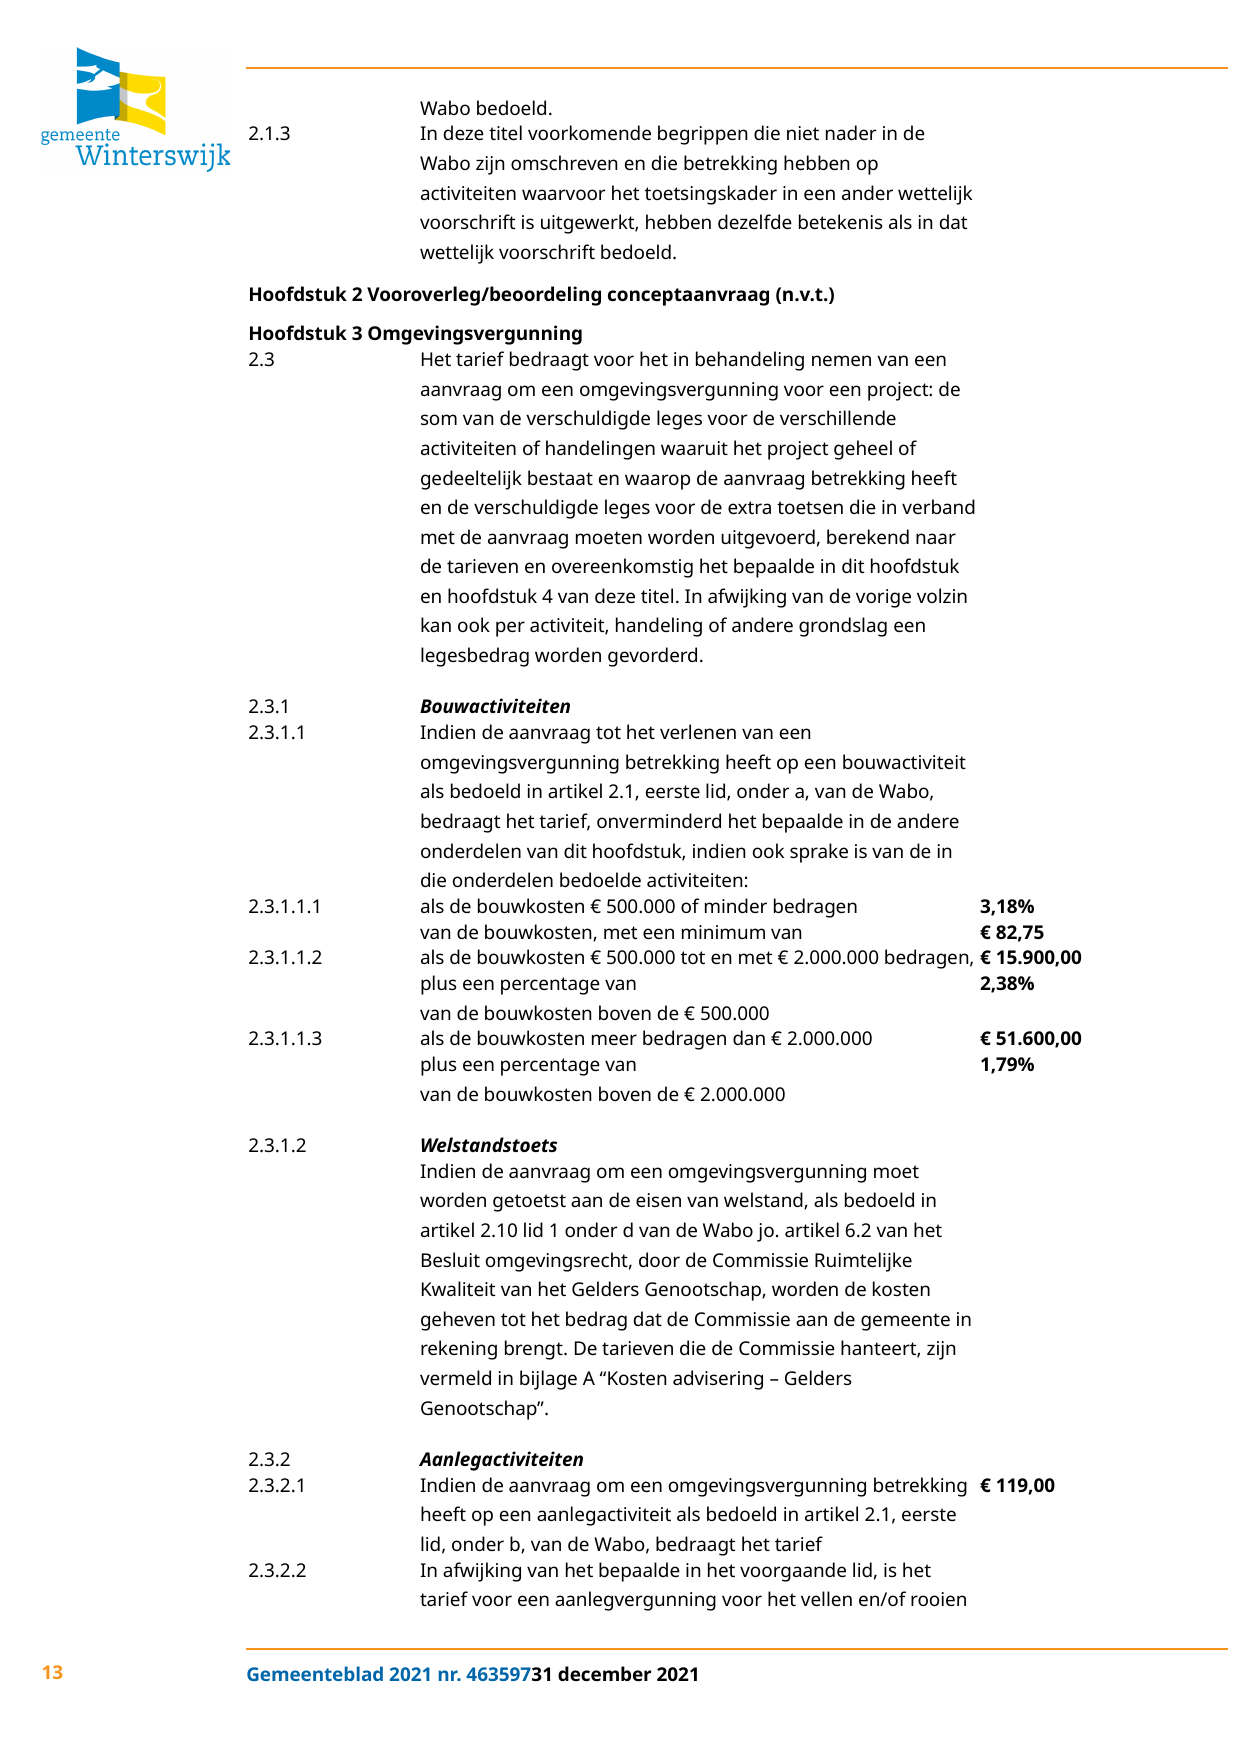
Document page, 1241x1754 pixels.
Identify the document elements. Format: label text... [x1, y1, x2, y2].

table_cell 2.3.2.2 [248, 1557, 420, 1612]
table_cell [980, 121, 1152, 264]
table_cell [980, 720, 1152, 893]
table_cell 2.3.1.1 [248, 720, 420, 893]
table_cell In deze titel voorkomende begrippen die niet nader in de Wabo zijn omschreven en die betrekking hebben op activiteiten waarvoor het toetsingskader in een ander wettelijk voorschrift is uitgewerkt, hebben dezelfde betekenis als in dat wettelijk voorschrift bedoeld. [420, 121, 980, 264]
table_cell [980, 1446, 1152, 1472]
text Hoofdstuk 2 Vooroverleg/beoordeling conceptaanvraag (n.v.t.) [248, 281, 1152, 307]
table_cell [420, 1421, 980, 1446]
table_cell als de bouwkosten € 500.000 of minder bedragen [420, 893, 980, 919]
table_cell [980, 1133, 1152, 1158]
table_cell 2.3.1.1.1 [248, 893, 420, 919]
table_cell van de bouwkosten, met een minimum van [420, 919, 980, 944]
table_cell [248, 970, 420, 1026]
table_cell In afwijking van het bepaalde in het voorgaande lid, is het tarief voor een aanlegvergunning voor het vellen en/of rooien [420, 1557, 980, 1612]
table_cell [248, 668, 420, 694]
table_cell Indien de aanvraag om een omgevingsvergunning betrekking heeft op een aanlegactiviteit als bedoeld in artikel 2.1, eerste lid, onder b, van de Wabo, bedraagt het tarief [420, 1472, 980, 1557]
table_cell € 82,75 [980, 919, 1152, 944]
picture [41, 47, 231, 172]
table_cell 2.3.2 [248, 1446, 420, 1472]
table_cell [248, 919, 420, 944]
table_cell [248, 1158, 420, 1421]
table_cell [248, 1421, 420, 1446]
picture [225, 153, 231, 162]
table_cell Wabo bedoeld. [420, 95, 980, 121]
table_cell [980, 1421, 1152, 1446]
table_cell Indien de aanvraag om een omgevingsvergunning moet worden getoetst aan de eisen van welstand, als bedoeld in artikel 2.10 lid 1 onder d van de Wabo jo. artikel 6.2 van het Besluit omgevingsrecht, door de Commissie Ruimtelijke Kwaliteit van het Gelders Genootschap, worden de kosten geheven tot het bedrag dat de Commissie aan de gemeente in rekening brengt. De tarieven die de Commissie hanteert, zijn vermeld in bijlage A “Kosten advisering – Gelders Genootschap”. [420, 1158, 980, 1421]
table_cell 2.3.1 [248, 694, 420, 719]
table_cell € 51.600,00 [980, 1026, 1152, 1051]
table_cell € 15.900,00 [980, 945, 1152, 970]
table_cell Aanlegactiviteiten [420, 1446, 980, 1472]
table_cell plus een percentage van van de bouwkosten boven de € 500.000 [420, 970, 980, 1026]
table_cell [420, 668, 980, 694]
table_cell € 119,00 [980, 1472, 1152, 1557]
table_cell als de bouwkosten meer bedragen dan € 2.000.000 [420, 1026, 980, 1051]
table_cell 2,38% [980, 970, 1152, 1026]
table_cell 1,79% [980, 1051, 1152, 1107]
table_cell plus een percentage van van de bouwkosten boven de € 2.000.000 [420, 1051, 980, 1107]
table_cell Bouwactiviteiten [420, 694, 980, 719]
table_cell [980, 95, 1152, 121]
table_header Het tarief bedraagt voor het in behandeling nemen van een aanvraag om een omgevingsvergunning voor een project: de som van de verschuldigde leges voor de verschillende activiteiten of handelingen waaruit het project geheel of gedeeltelijk bestaat en waarop de aanvraag betrekking heeft en de verschuldigde leges voor de extra toetsen die in verband met de aanvraag moeten worden uitgevoerd, berekend naar de tarieven en overeenkomstig het bepaalde in dit hoofdstuk en hoofdstuk 4 van deze titel. In afwijking van de vorige volzin kan ook per activiteit, handeling of andere grondslag een legesbedrag worden gevorderd. [420, 346, 980, 668]
table_cell als de bouwkosten € 500.000 tot en met € 2.000.000 bedragen, [420, 945, 980, 970]
text Hoofdstuk 3 Omgevingsvergunning [248, 321, 1152, 346]
table_cell Welstandstoets [420, 1133, 980, 1158]
table_cell 2.3.1.1.3 [248, 1026, 420, 1051]
table_cell 2.3.2.1 [248, 1472, 420, 1557]
table_cell [248, 1107, 420, 1132]
table_cell 3,18% [980, 893, 1152, 919]
table_cell 2.1.3 [248, 121, 420, 264]
table_cell [248, 95, 420, 121]
table_cell [980, 668, 1152, 694]
table_header [980, 346, 1152, 668]
table_cell [980, 694, 1152, 719]
table_cell [980, 1557, 1152, 1612]
table_cell 2.3.1.1.2 [248, 945, 420, 970]
table_header 2.3 [248, 346, 420, 668]
table_cell 2.3.1.2 [248, 1133, 420, 1158]
table_cell [420, 1107, 980, 1132]
table_cell [980, 1107, 1152, 1132]
table_cell [980, 1158, 1152, 1421]
table_cell Indien de aanvraag tot het verlenen van een omgevingsvergunning betrekking heeft op een bouwactiviteit als bedoeld in artikel 2.1, eerste lid, onder a, van de Wabo, bedraagt het tarief, onverminderd het bepaalde in de andere onderdelen van dit hoofdstuk, indien ook sprake is van de in die onderdelen bedoelde activiteiten: [420, 720, 980, 893]
table_cell [248, 1051, 420, 1107]
